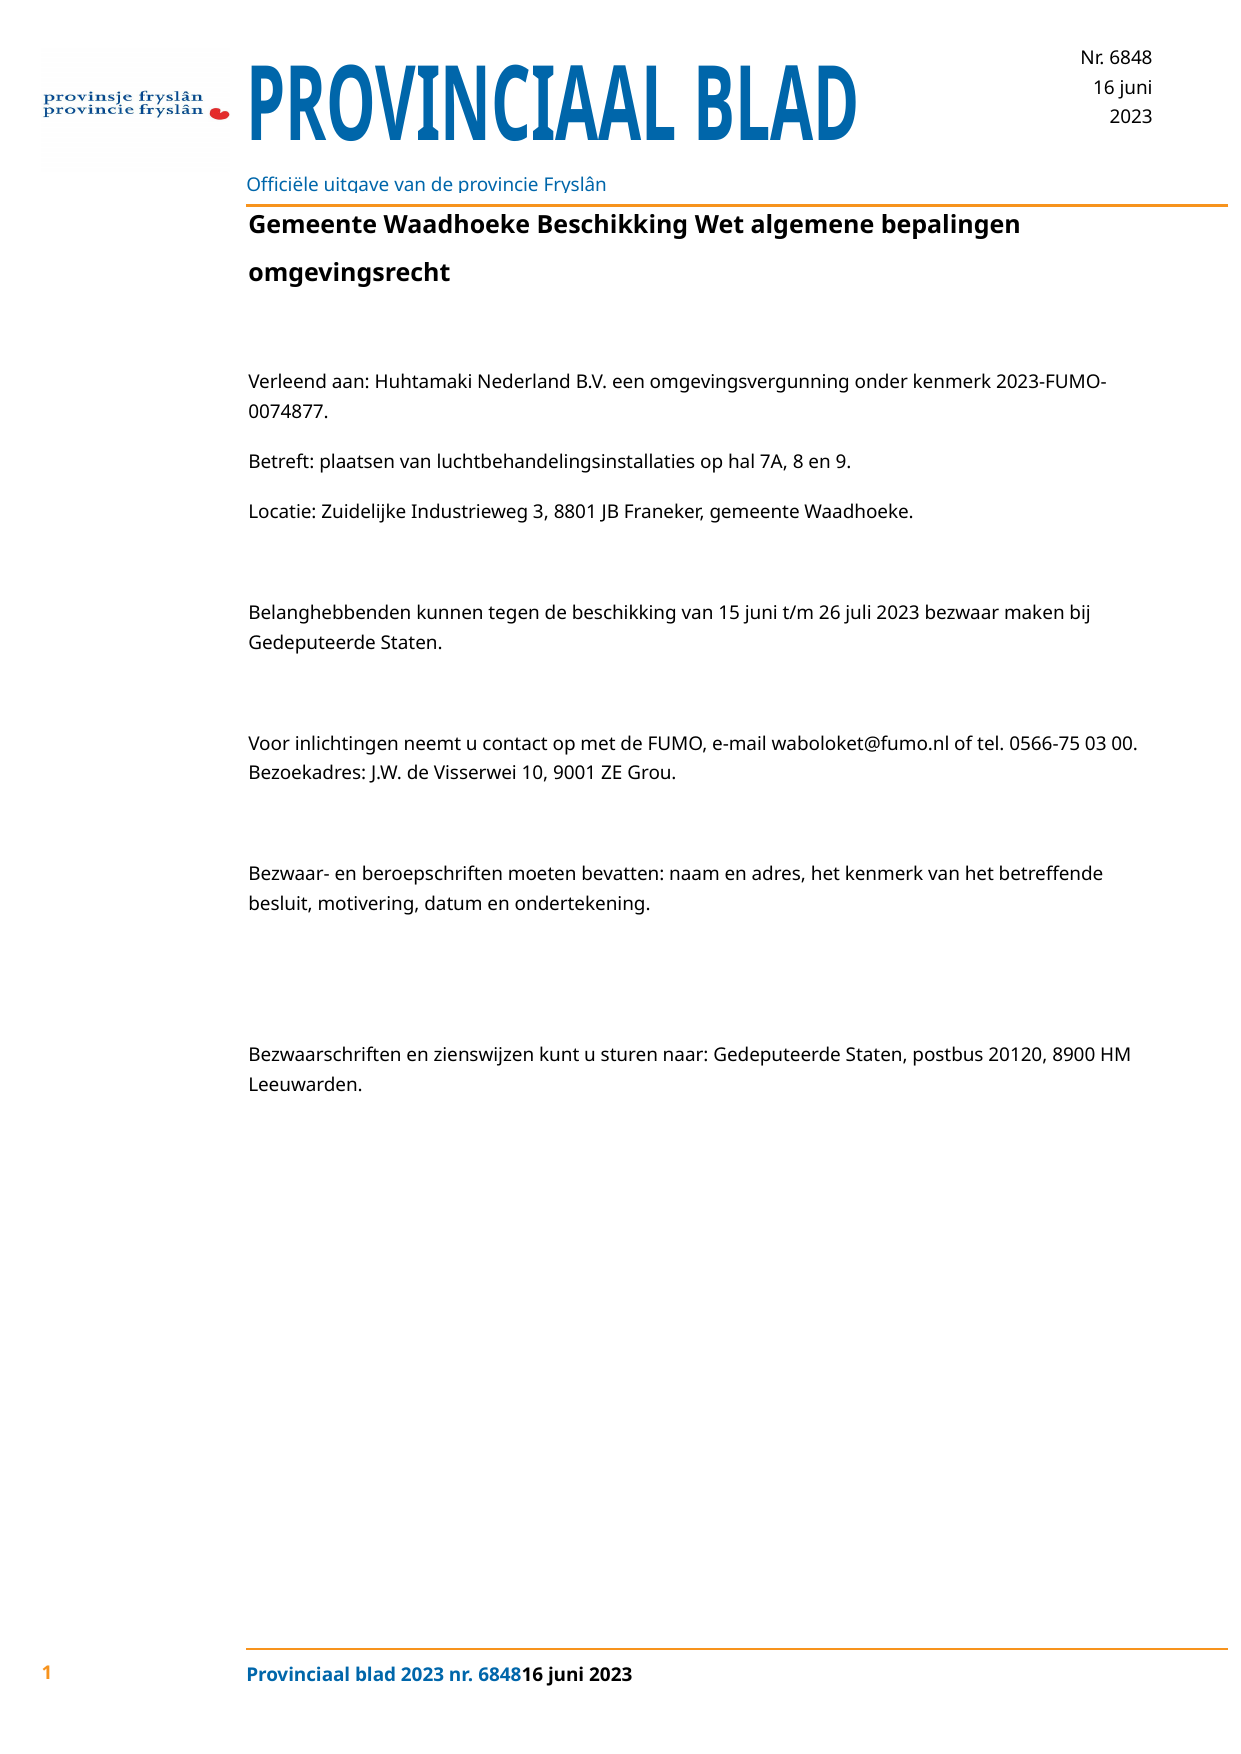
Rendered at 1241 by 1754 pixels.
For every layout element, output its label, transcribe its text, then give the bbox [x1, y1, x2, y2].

text Betreft: plaatsen van luchtbehandelingsinstallaties op hal 7A, 8 en 9. [248, 448, 1152, 474]
text Bezwaarschriften en zienswijzen kunt u sturen naar: Gedeputeerde Staten, postbus 20120, 8900 HM Leeuwarden. [248, 1041, 1152, 1097]
text Verleend aan: Huhtamaki Nederland B.V. een omgevingsvergunning onder kenmerk 2023-FUMO-0074877. [248, 368, 1152, 424]
text Voor inlichtingen neemt u contact op met de FUMO, e-mail waboloket@fumo.nl of tel. 0566-75 03 00. Bezoekadres: J.W. de Visserwei 10, 9001 ZE Grou. [248, 730, 1152, 785]
text Belanghebbenden kunnen tegen de beschikking van 15 juni t/m 26 juli 2023 bezwaar maken bij Gedeputeerde Staten. [248, 599, 1152, 655]
text Bezwaar- en beroepschriften moeten bevatten: naam en adres, het kenmerk van het betreffende besluit, motivering, datum en ondertekening. [248, 860, 1152, 916]
text Locatie: Zuidelijke Industrieweg 3, 8801 JB Franeker, gemeente Waadhoeke. [248, 499, 1152, 524]
picture [41, 47, 231, 172]
text Gemeente Waadhoeke Beschikking Wet algemene bepalingen omgevingsrecht [248, 207, 1152, 288]
